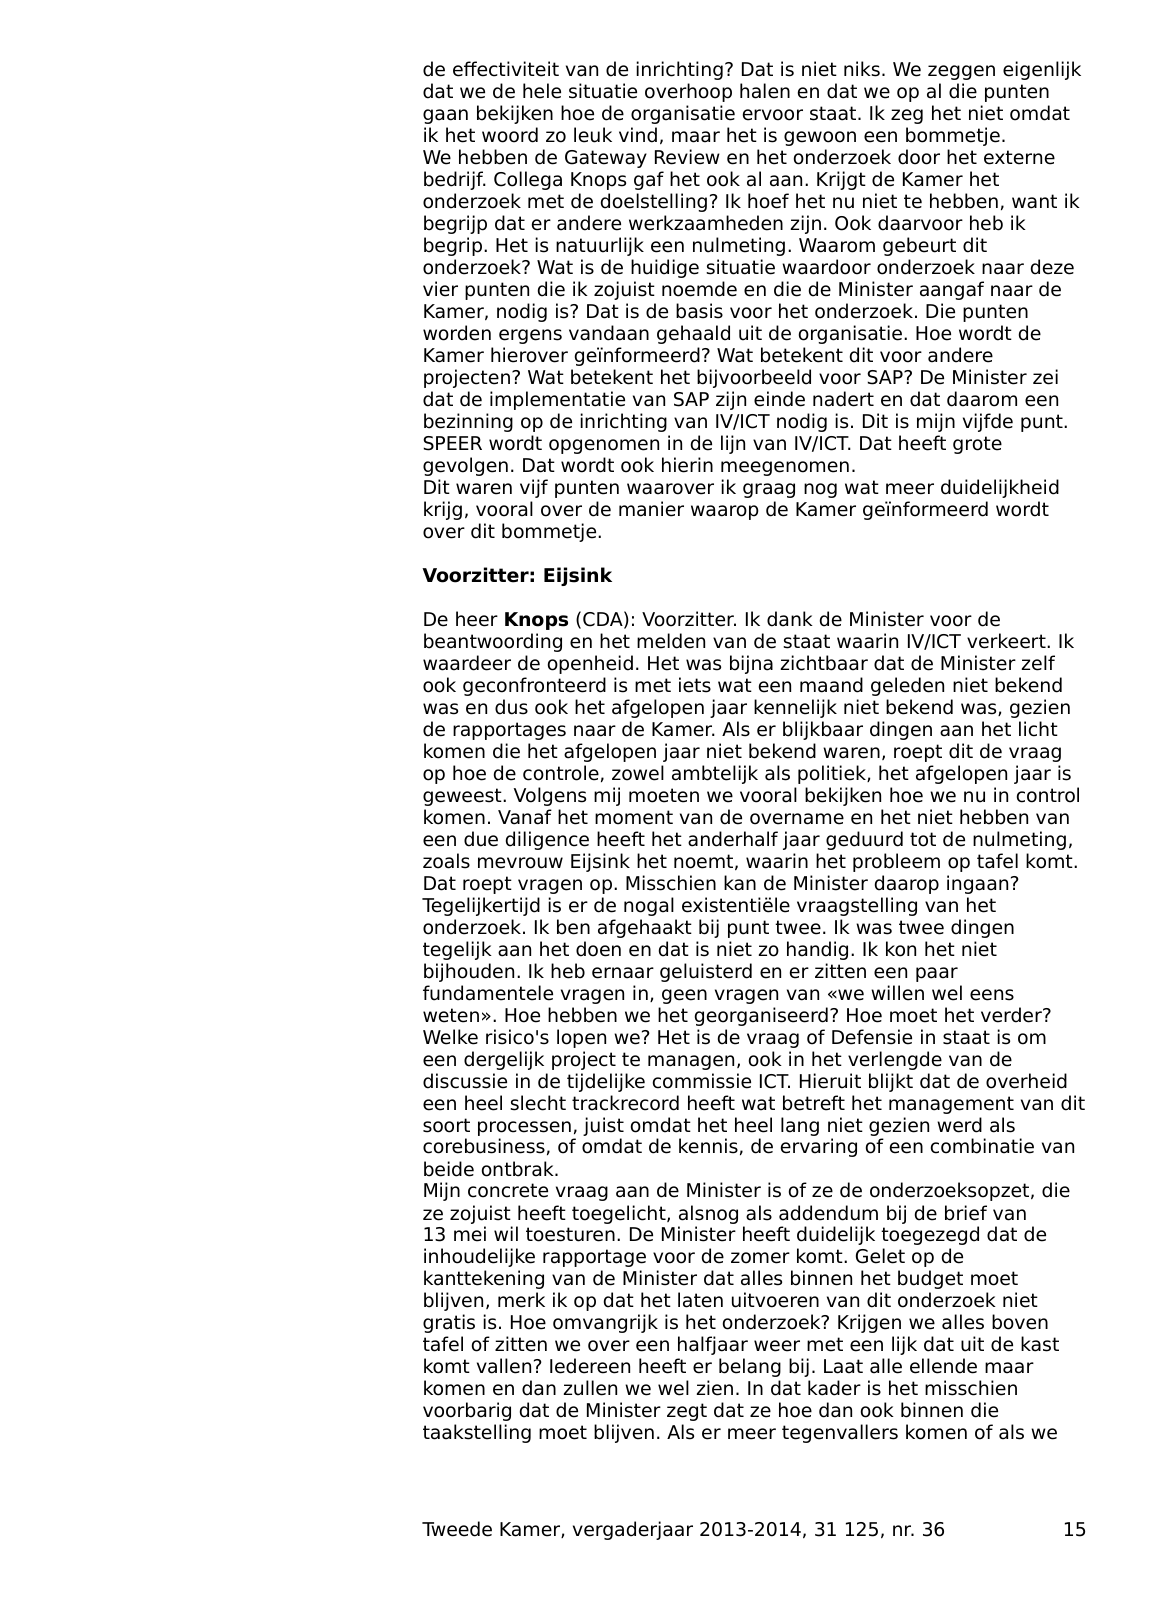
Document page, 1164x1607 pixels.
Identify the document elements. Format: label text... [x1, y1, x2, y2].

text We hebben de Gateway Review en het onderzoek door het externe bedrijf. Collega Knops gaf het ook al aan. Krijgt de Kamer het onderzoek met de doelstelling? Ik hoef het nu niet te hebben, want ik begrijp dat er andere werkzaamheden zijn. Ook daarvoor heb ik begrip. Het is natuurlijk een nulmeting. Waarom gebeurt dit onderzoek? Wat is de huidige situatie waardoor onderzoek naar deze vier punten die ik zojuist noemde en die de Minister aangaf naar de Kamer, nodig is? Dat is de basis voor het onderzoek. Die punten worden ergens vandaan gehaald uit de organisatie. Hoe wordt de Kamer hierover geïnformeerd? Wat betekent dit voor andere projecten? Wat betekent het bijvoorbeeld voor SAP? De Minister zei dat de implementatie van SAP zijn einde nadert en dat daarom een bezinning op de inrichting van IV/ICT nodig is. Dit is mijn vijfde punt. SPEER wordt opgenomen in de lijn van IV/ICT. Dat heeft grote gevolgen. Dat wordt ook hierin meegenomen. [422, 147, 1087, 477]
subtitle Voorzitter: Eijsink [422, 565, 1087, 587]
text De heer Knops (CDA): Voorzitter. Ik dank de Minister voor de beantwoording en het melden van de staat waarin IV/ICT verkeert. Ik waardeer de openheid. Het was bijna zichtbaar dat de Minister zelf ook geconfronteerd is met iets wat een maand geleden niet bekend was en dus ook het afgelopen jaar kennelijk niet bekend was, gezien de rapportages naar de Kamer. Als er blijkbaar dingen aan het licht komen die het afgelopen jaar niet bekend waren, roept dit de vraag op hoe de controle, zowel ambtelijk als politiek, het afgelopen jaar is geweest. Volgens mij moeten we vooral bekijken hoe we nu in control komen. Vanaf het moment van de overname en het niet hebben van een due diligence heeft het anderhalf jaar geduurd tot de nulmeting, zoals mevrouw Eijsink het noemt, waarin het probleem op tafel komt. Dat roept vragen op. Misschien kan de Minister daarop ingaan? [422, 609, 1087, 895]
text de effectiviteit van de inrichting? Dat is niet niks. We zeggen eigenlijk dat we de hele situatie overhoop halen en dat we op al die punten gaan bekijken hoe de organisatie ervoor staat. Ik zeg het niet omdat ik het woord zo leuk vind, maar het is gewoon een bommetje. [422, 59, 1087, 147]
text Tegelijkertijd is er de nogal existentiële vraagstelling van het onderzoek. Ik ben afgehaakt bij punt twee. Ik was twee dingen tegelijk aan het doen en dat is niet zo handig. Ik kon het niet bijhouden. Ik heb ernaar geluisterd en er zitten een paar fundamentele vragen in, geen vragen van «we willen wel eens weten». Hoe hebben we het georganiseerd? Hoe moet het verder? Welke risico's lopen we? Het is de vraag of Defensie in staat is om een dergelijk project te managen, ook in het verlengde van de discussie in de tijdelijke commissie ICT. Hieruit blijkt dat de overheid een heel slecht trackrecord heeft wat betreft het management van dit soort processen, juist omdat het heel lang niet gezien werd als corebusiness, of omdat de kennis, de ervaring of een combinatie van beide ontbrak. [422, 895, 1087, 1180]
text Dit waren vijf punten waarover ik graag nog wat meer duidelijkheid krijg, vooral over de manier waarop de Kamer geïnformeerd wordt over dit bommetje. [422, 477, 1087, 543]
text Mijn concrete vraag aan de Minister is of ze de onderzoeksopzet, die ze zojuist heeft toegelicht, alsnog als addendum bij de brief van 13 mei wil toesturen. De Minister heeft duidelijk toegezegd dat de inhoudelijke rapportage voor de zomer komt. Gelet op de kanttekening van de Minister dat alles binnen het budget moet blijven, merk ik op dat het laten uitvoeren van dit onderzoek niet gratis is. Hoe omvangrijk is het onderzoek? Krijgen we alles boven tafel of zitten we over een halfjaar weer met een lijk dat uit de kast komt vallen? Iedereen heeft er belang bij. Laat alle ellende maar komen en dan zullen we wel zien. In dat kader is het misschien voorbarig dat de Minister zegt dat ze hoe dan ook binnen die taakstelling moet blijven. Als er meer tegenvallers komen of als we [422, 1180, 1087, 1444]
